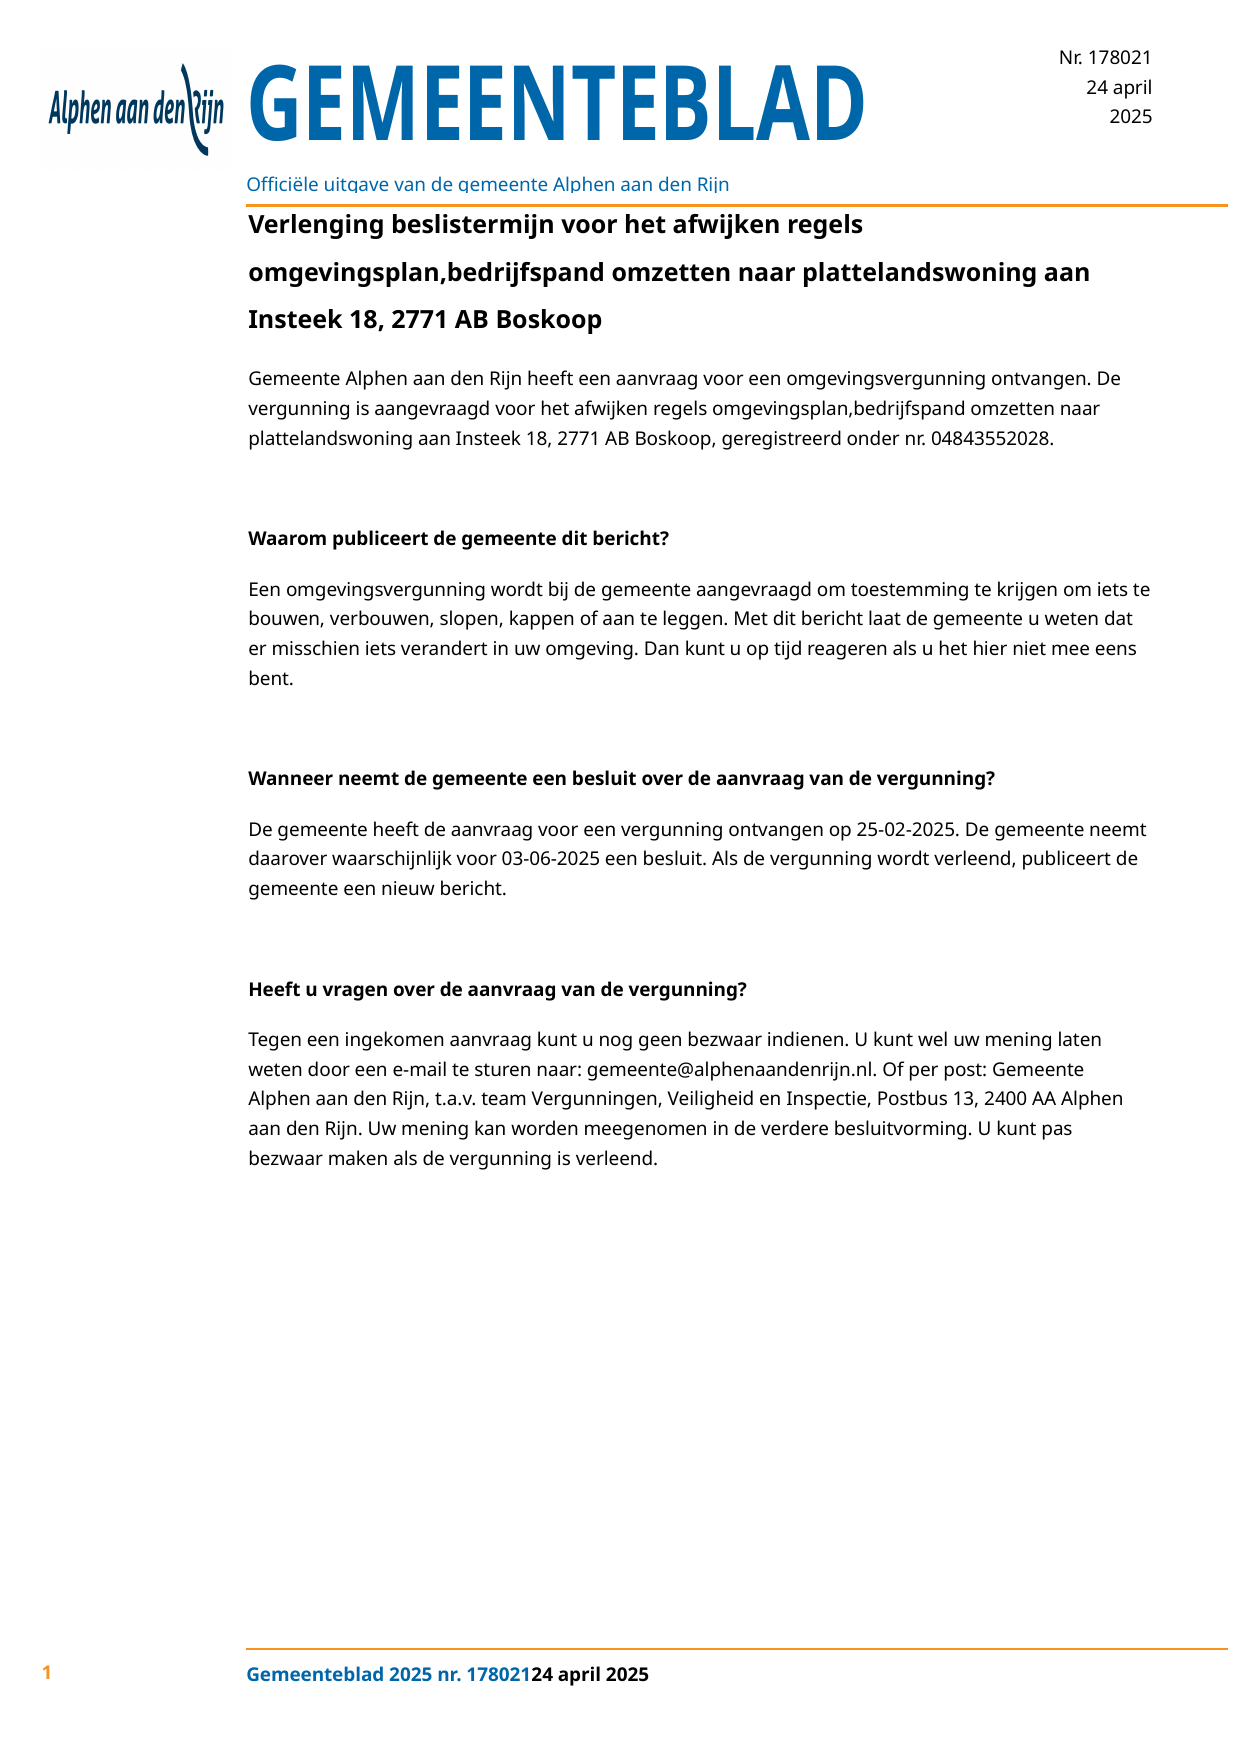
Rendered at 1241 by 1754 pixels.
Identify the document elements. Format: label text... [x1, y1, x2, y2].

text Een omgevingsvergunning wordt bij de gemeente aangevraagd om toestemming te krijgen om iets te bouwen, verbouwen, slopen, kappen of aan te leggen. Met dit bericht laat de gemeente u weten dat er misschien iets verandert in uw omgeving. Dan kunt u op tijd reageren als u het hier niet mee eens bent. [248, 576, 1152, 690]
text Waarom publiceert de gemeente dit bericht? [248, 526, 1152, 551]
text De gemeente heeft de aanvraag voor een vergunning ontvangen op 25-02-2025. De gemeente neemt daarover waarschijnlijk voor 03-06-2025 een besluit. Als de vergunning wordt verleend, publiceert de gemeente een nieuw bericht. [248, 816, 1152, 901]
text Gemeente Alphen aan den Rijn heeft een aanvraag voor een omgevingsvergunning ontvangen. De vergunning is aangevraagd voor het afwijken regels omgevingsplan,bedrijfspand omzetten naar plattelandswoning aan Insteek 18, 2771 AB Boskoop, geregistreerd onder nr. 04843552028. [248, 366, 1152, 450]
text Wanneer neemt de gemeente een besluit over de aanvraag van de vergunning? [248, 766, 1152, 791]
text Tegen een ingekomen aanvraag kunt u nog geen bezwaar indienen. U kunt wel uw mening laten weten door een e-mail te sturen naar: gemeente@alphenaandenrijn.nl. Of per post: Gemeente Alphen aan den Rijn, t.a.v. team Vergunningen, Veiligheid en Inspectie, Postbus 13, 2400 AA Alphen aan den Rijn. Uw mening kan worden meegenomen in de verdere besluitvorming. U kunt pas bezwaar maken als de vergunning is verleend. [248, 1026, 1152, 1170]
text Heeft u vragen over de aanvraag van de vergunning? [248, 976, 1152, 1002]
text Verlenging beslistermijn voor het afwijken regels omgevingsplan,bedrijfspand omzetten naar plattelandswoning aan Insteek 18, 2771 AB Boskoop [248, 207, 1152, 336]
picture [41, 47, 231, 172]
